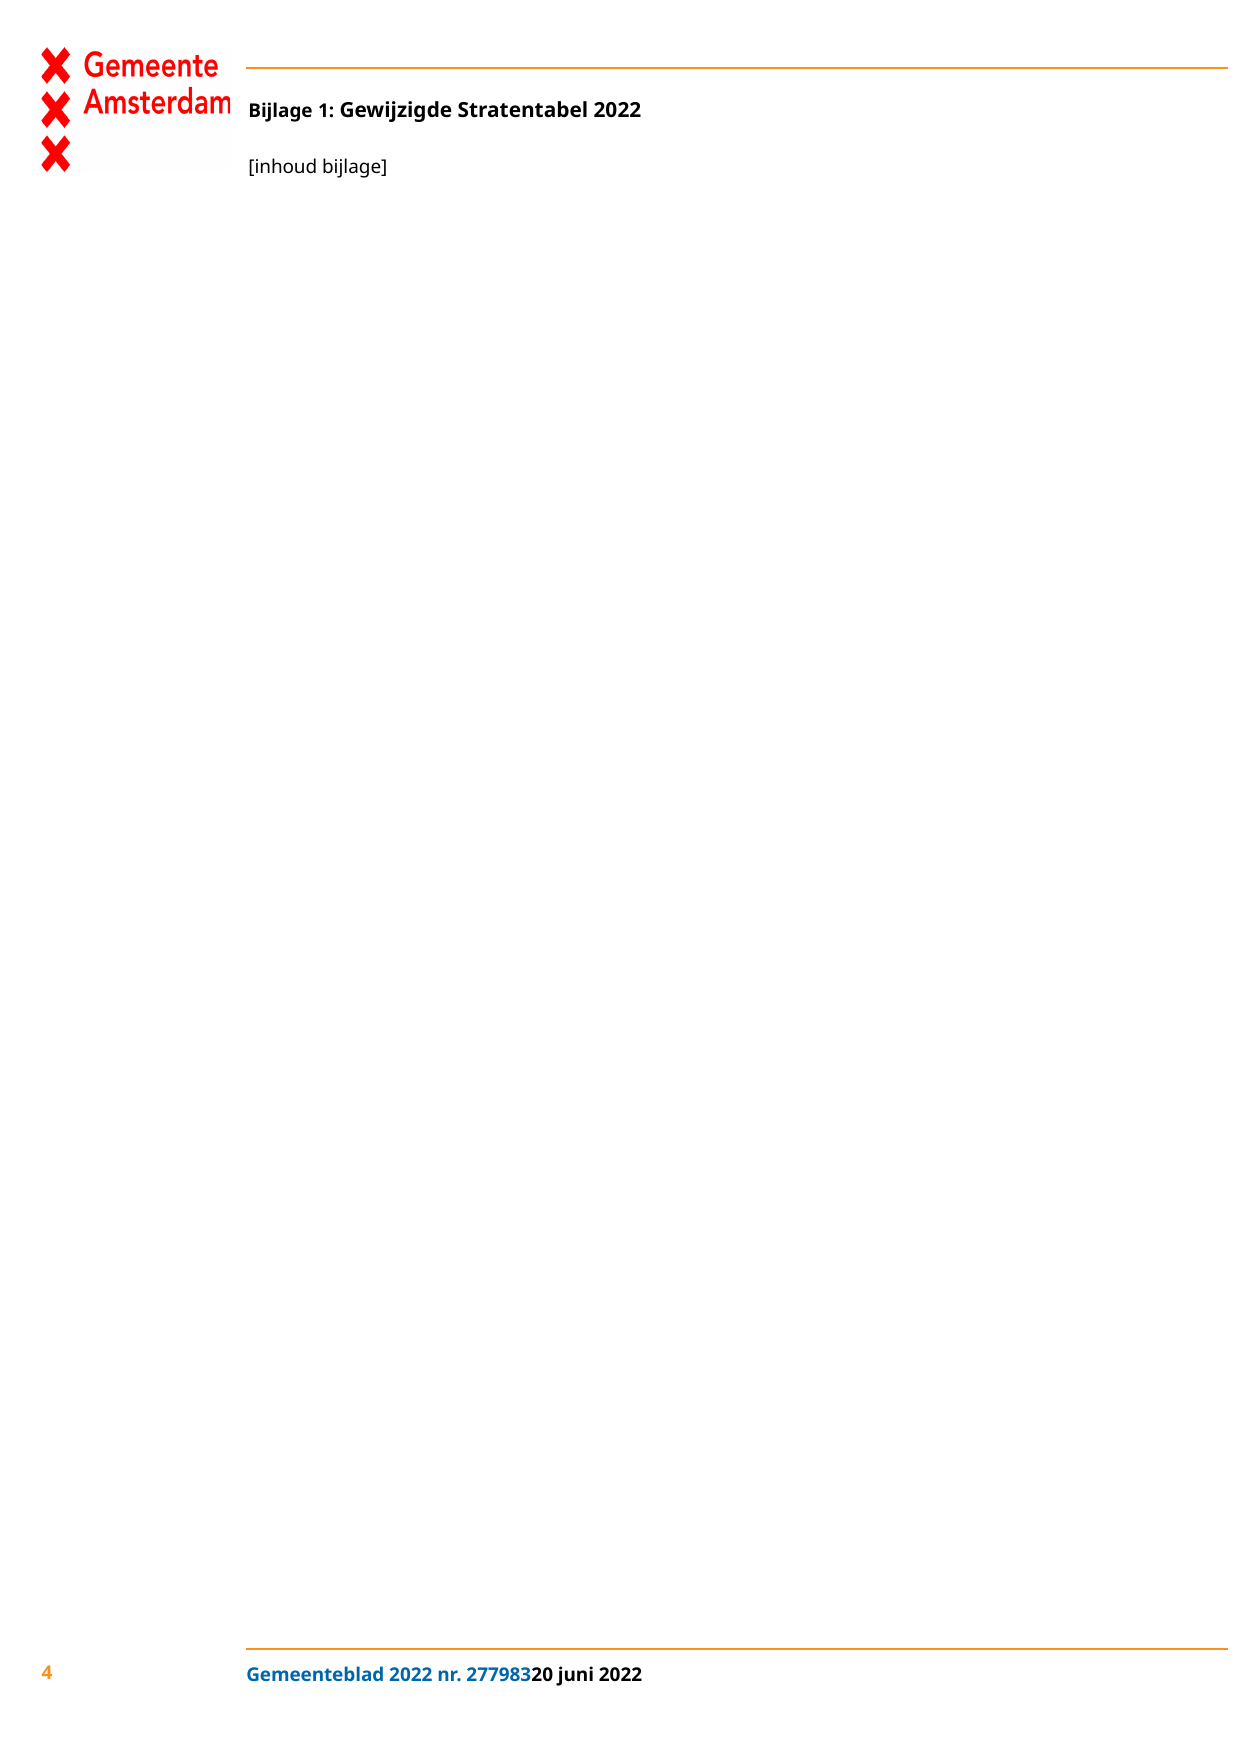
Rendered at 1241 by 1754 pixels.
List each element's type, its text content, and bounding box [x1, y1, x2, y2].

text Bijlage 1: Gewijzigde Stratentabel 2022 [248, 95, 1152, 123]
text [inhoud bijlage] [248, 153, 1152, 179]
picture [41, 47, 231, 172]
